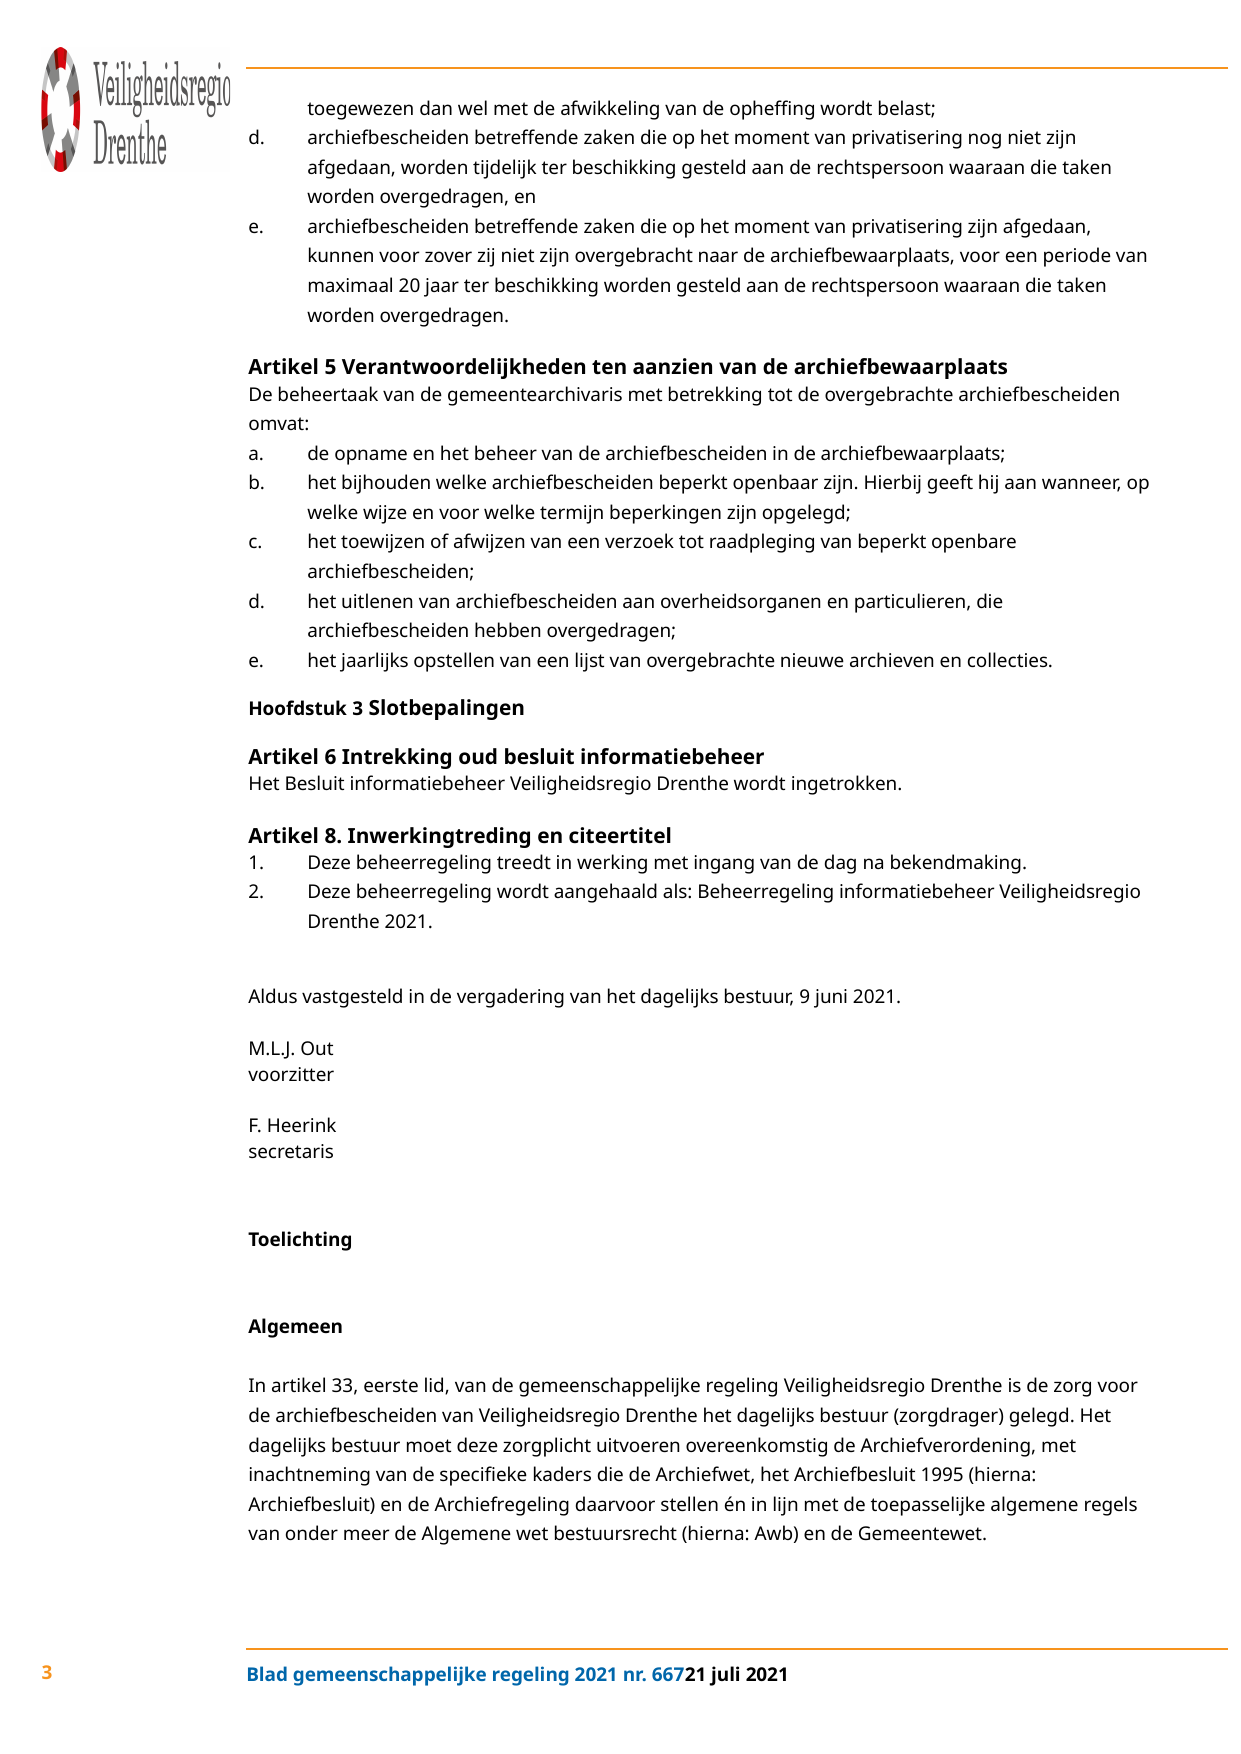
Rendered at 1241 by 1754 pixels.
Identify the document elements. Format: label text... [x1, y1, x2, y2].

text Artikel 8. Inwerkingtreding en citeertitel [248, 821, 1152, 849]
text Hoofdstuk 3 Slotbepalingen [248, 693, 1152, 721]
list Deze beheerregeling treedt in werking met ingang van de dag na bekendmaking. [248, 849, 1152, 875]
text Algemeen [248, 1313, 1152, 1339]
text F. Heerink [248, 1112, 1152, 1138]
text Artikel 6 Intrekking oud besluit informatiebeheer [248, 742, 1152, 770]
list Deze beheerregeling wordt aangehaald als: Beheerregeling informatiebeheer Veiligheidsregio Drenthe 2021. [248, 879, 1152, 934]
list het toewijzen of afwijzen van een verzoek tot raadpleging van beperkt openbare archiefbescheiden; [248, 529, 1152, 584]
list het bijhouden welke archiefbescheiden beperkt openbaar zijn. Hierbij geeft hij aan wanneer, op welke wijze en voor welke termijn beperkingen zijn opgelegd; [248, 469, 1152, 525]
list de opname en het beheer van de archiefbescheiden in de archiefbewaarplaats; [248, 440, 1152, 466]
text Het Besluit informatiebeheer Veiligheidsregio Drenthe wordt ingetrokken. [248, 770, 1152, 796]
text M.L.J. Out [248, 1035, 1152, 1061]
list archiefbescheiden betreffende zaken die op het moment van privatisering zijn afgedaan, kunnen voor zover zij niet zijn overgebracht naar de archiefbewaarplaats, voor een periode van maximaal 20 jaar ter beschikking worden gesteld aan de rechtspersoon waaraan die taken worden overgedragen. [248, 213, 1152, 328]
list het uitlenen van archiefbescheiden aan overheidsorganen en particulieren, die archiefbescheiden hebben overgedragen; [248, 588, 1152, 643]
list het jaarlijks opstellen van een lijst van overgebrachte nieuwe archieven en collecties. [248, 647, 1152, 673]
text secretaris [248, 1138, 1152, 1164]
text De beheertaak van de gemeentearchivaris met betrekking tot de overgebrachte archiefbescheiden omvat: [248, 381, 1152, 436]
list toegewezen dan wel met de afwikkeling van de opheffing wordt belast; [248, 95, 1152, 121]
text voorzitter [248, 1061, 1152, 1086]
list archiefbescheiden betreffende zaken die op het moment van privatisering nog niet zijn afgedaan, worden tijdelijk ter beschikking gesteld aan de rechtspersoon waaraan die taken worden overgedragen, en [248, 124, 1152, 209]
text Toelichting [248, 1215, 1152, 1255]
text Artikel 5 Verantwoordelijkheden ten aanzien van de archiefbewaarplaats [248, 352, 1152, 381]
text Aldus vastgesteld in de vergadering van het dagelijks bestuur, 9 juni 2021. [248, 983, 1152, 1009]
text In artikel 33, eerste lid, van de gemeenschappelijke regeling Veiligheidsregio Drenthe is de zorg voor de archiefbescheiden van Veiligheidsregio Drenthe het dagelijks bestuur (zorgdrager) gelegd. Het dagelijks bestuur moet deze zorgplicht uitvoeren overeenkomstig de Archiefverordening, met inachtneming van de specifieke kaders die de Archiefwet, het Archiefbesluit 1995 (hierna: Archiefbesluit) en de Archiefregeling daarvoor stellen én in lijn met de toepasselijke algemene regels van onder meer de Algemene wet bestuursrecht (hierna: Awb) en de Gemeentewet. [248, 1373, 1152, 1546]
picture [41, 47, 231, 172]
